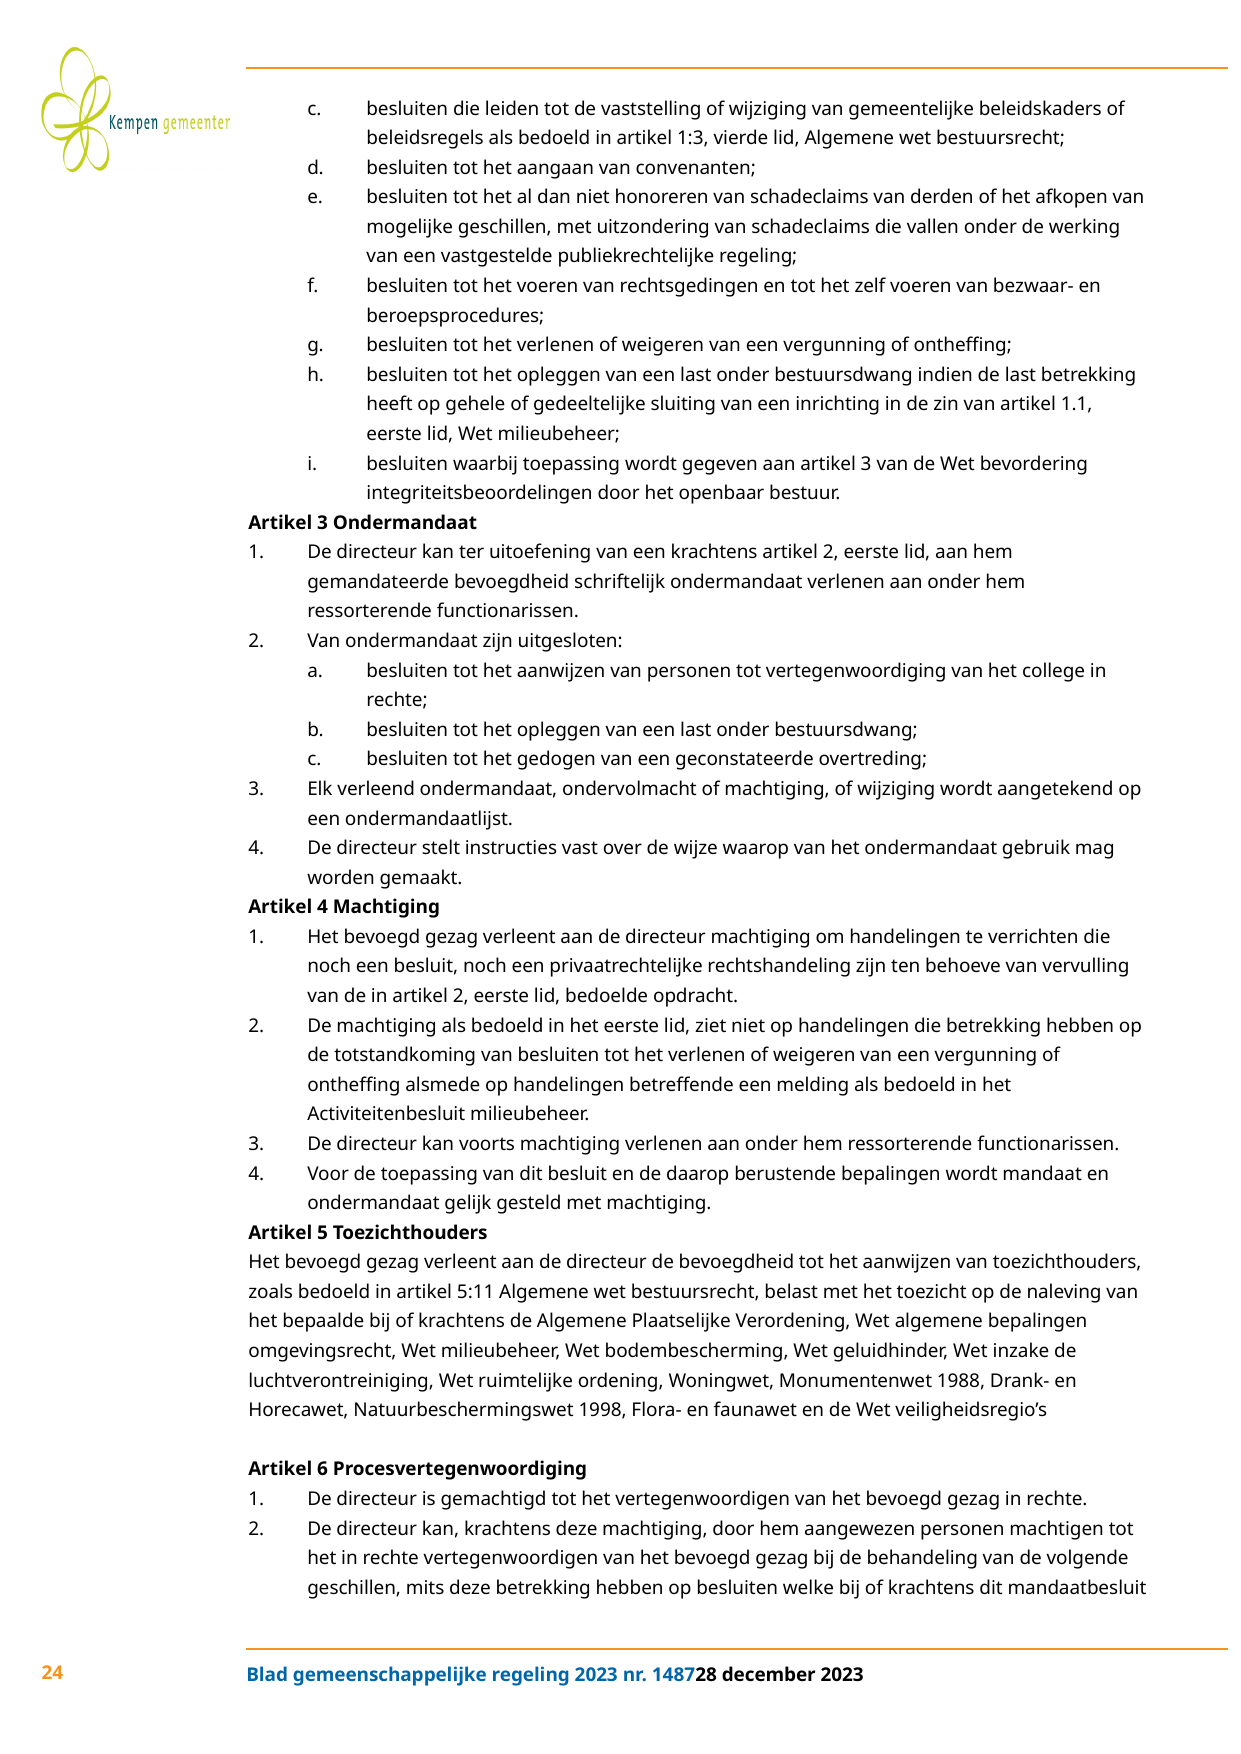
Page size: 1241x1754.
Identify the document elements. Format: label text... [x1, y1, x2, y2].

text Artikel 5 Toezichthouders [248, 1219, 1152, 1245]
list De directeur kan ter uitoefening van een krachtens artikel 2, eerste lid, aan hem gemandateerde bevoegdheid schriftelijk ondermandaat verlenen aan onder hem ressorterende functionarissen. [248, 538, 1152, 623]
list besluiten die leiden tot de vaststelling of wijziging van gemeentelijke beleidskaders of beleidsregels als bedoeld in artikel 1:3, vierde lid, Algemene wet bestuursrecht; [307, 95, 1152, 150]
text Artikel 6 Procesvertegenwoordiging [248, 1456, 1152, 1481]
text Artikel 4 Machtiging [248, 893, 1152, 919]
list Van ondermandaat zijn uitgesloten: [248, 627, 1152, 653]
list besluiten tot het verlenen of weigeren van een vergunning of ontheffing; [307, 331, 1152, 357]
list besluiten tot het opleggen van een last onder bestuursdwang indien de last betrekking heeft op gehele of gedeeltelijke sluiting van een inrichting in de zin van artikel 1.1, eerste lid, Wet milieubeheer; [307, 361, 1152, 446]
list De directeur kan, krachtens deze machtiging, door hem aangewezen personen machtigen tot het in rechte vertegenwoordigen van het bevoegd gezag bij de behandeling van de volgende geschillen, mits deze betrekking hebben op besluiten welke bij of krachtens dit mandaatbesluit [248, 1515, 1152, 1600]
list Het bevoegd gezag verleent aan de directeur machtiging om handelingen te verrichten die noch een besluit, noch een privaatrechtelijke rechtshandeling zijn ten behoeve van vervulling van de in artikel 2, eerste lid, bedoelde opdracht. [248, 923, 1152, 1008]
list besluiten tot het gedogen van een geconstateerde overtreding; [307, 746, 1152, 771]
picture [41, 47, 231, 172]
list Voor de toepassing van dit besluit en de daarop berustende bepalingen wordt mandaat en ondermandaat gelijk gesteld met machtiging. [248, 1160, 1152, 1215]
list De directeur kan voorts machtiging verlenen aan onder hem ressorterende functionarissen. [248, 1130, 1152, 1156]
list besluiten tot het opleggen van een last onder bestuursdwang; [307, 716, 1152, 742]
text Het bevoegd gezag verleent aan de directeur de bevoegdheid tot het aanwijzen van toezichthouders, zoals bedoeld in artikel 5:11 Algemene wet bestuursrecht, belast met het toezicht op de naleving van het bepaalde bij of krachtens de Algemene Plaatselijke Verordening, Wet algemene bepalingen omgevingsrecht, Wet milieubeheer, Wet bodembescherming, Wet geluidhinder, Wet inzake de luchtverontreiniging, Wet ruimtelijke ordening, Woningwet, Monumentenwet 1988, Drank- en Horecawet, Natuurbeschermingswet 1998, Flora- en faunawet en de Wet veiligheidsregio’s [248, 1248, 1152, 1422]
list besluiten tot het aangaan van convenanten; [307, 154, 1152, 180]
list besluiten tot het voeren van rechtsgedingen en tot het zelf voeren van bezwaar- en beroepsprocedures; [307, 272, 1152, 328]
list besluiten waarbij toepassing wordt gegeven aan artikel 3 van de Wet bevordering integriteitsbeoordelingen door het openbaar bestuur. [307, 450, 1152, 505]
list De machtiging als bedoeld in het eerste lid, ziet niet op handelingen die betrekking hebben op de totstandkoming van besluiten tot het verlenen of weigeren van een vergunning of ontheffing alsmede op handelingen betreffende een melding als bedoeld in het Activiteitenbesluit milieubeheer. [248, 1012, 1152, 1126]
list besluiten tot het aanwijzen van personen tot vertegenwoordiging van het college in rechte; [307, 657, 1152, 712]
text Artikel 3 Ondermandaat [248, 509, 1152, 535]
list besluiten tot het al dan niet honoreren van schadeclaims van derden of het afkopen van mogelijke geschillen, met uitzondering van schadeclaims die vallen onder de werking van een vastgestelde publiekrechtelijke regeling; [307, 183, 1152, 268]
list De directeur is gemachtigd tot het vertegenwoordigen van het bevoegd gezag in rechte. [248, 1485, 1152, 1511]
list Elk verleend ondermandaat, ondervolmacht of machtiging, of wijziging wordt aangetekend op een ondermandaatlijst. [248, 775, 1152, 831]
list De directeur stelt instructies vast over de wijze waarop van het ondermandaat gebruik mag worden gemaakt. [248, 834, 1152, 890]
